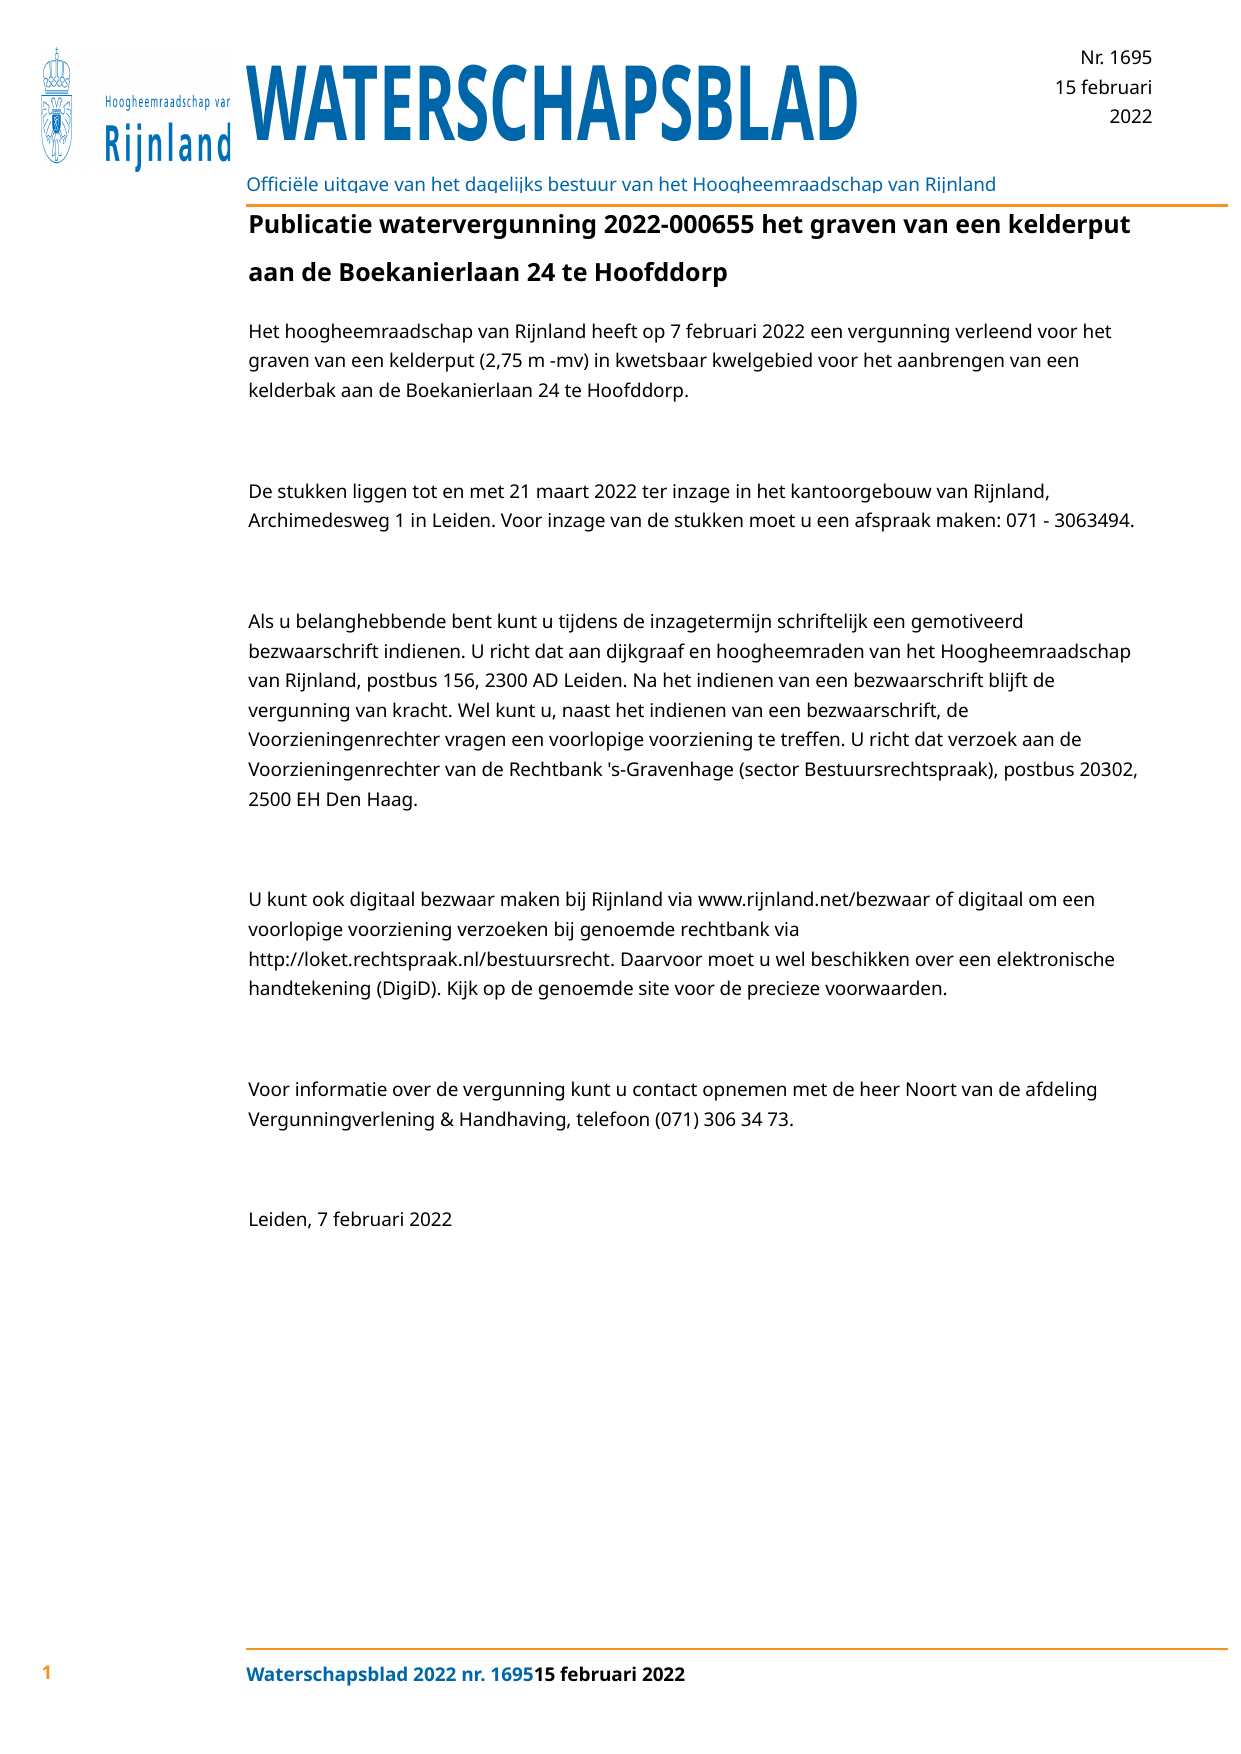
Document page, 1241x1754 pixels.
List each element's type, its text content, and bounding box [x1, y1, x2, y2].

text U kunt ook digitaal bezwaar maken bij Rijnland via www.rijnland.net/bezwaar of digitaal om een voorlopige voorziening verzoeken bij genoemde rechtbank via http://loket.rechtspraak.nl/bestuursrecht. Daarvoor moet u wel beschikken over een elektronische handtekening (DigiD). Kijk op de genoemde site voor de precieze voorwaarden. [248, 887, 1152, 1001]
text Publicatie watervergunning 2022-000655 het graven van een kelderput aan de Boekanierlaan 24 te Hoofddorp [248, 207, 1152, 288]
text De stukken liggen tot en met 21 maart 2022 ter inzage in het kantoorgebouw van Rijnland, Archimedesweg 1 in Leiden. Voor inzage van de stukken moet u een afspraak maken: 071 - 3063494. [248, 478, 1152, 533]
text Leiden, 7 februari 2022 [248, 1207, 1152, 1232]
text Als u belanghebbende bent kunt u tijdens de inzagetermijn schriftelijk een gemotiveerd bezwaarschrift indienen. U richt dat aan dijkgraaf en hoogheemraden van het Hoogheemraadschap van Rijnland, postbus 156, 2300 AD Leiden. Na het indienen van een bezwaarschrift blijft de vergunning van kracht. Wel kunt u, naast het indienen van een bezwaarschrift, de Voorzieningenrechter vragen een voorlopige voorziening te treffen. U richt dat verzoek aan de Voorzieningenrechter van de Rechtbank 's-Gravenhage (sector Bestuursrechtspraak), postbus 20302, 2500 EH Den Haag. [248, 608, 1152, 812]
text Het hoogheemraadschap van Rijnland heeft op 7 februari 2022 een vergunning verleend voor het graven van een kelderput (2,75 m -mv) in kwetsbaar kwelgebied voor het aanbrengen van een kelderbak aan de Boekanierlaan 24 te Hoofddorp. [248, 318, 1152, 403]
text Voor informatie over de vergunning kunt u contact opnemen met de heer Noort van de afdeling Vergunningverlening & Handhaving, telefoon (071) 306 34 73. [248, 1076, 1152, 1132]
picture [41, 47, 231, 172]
